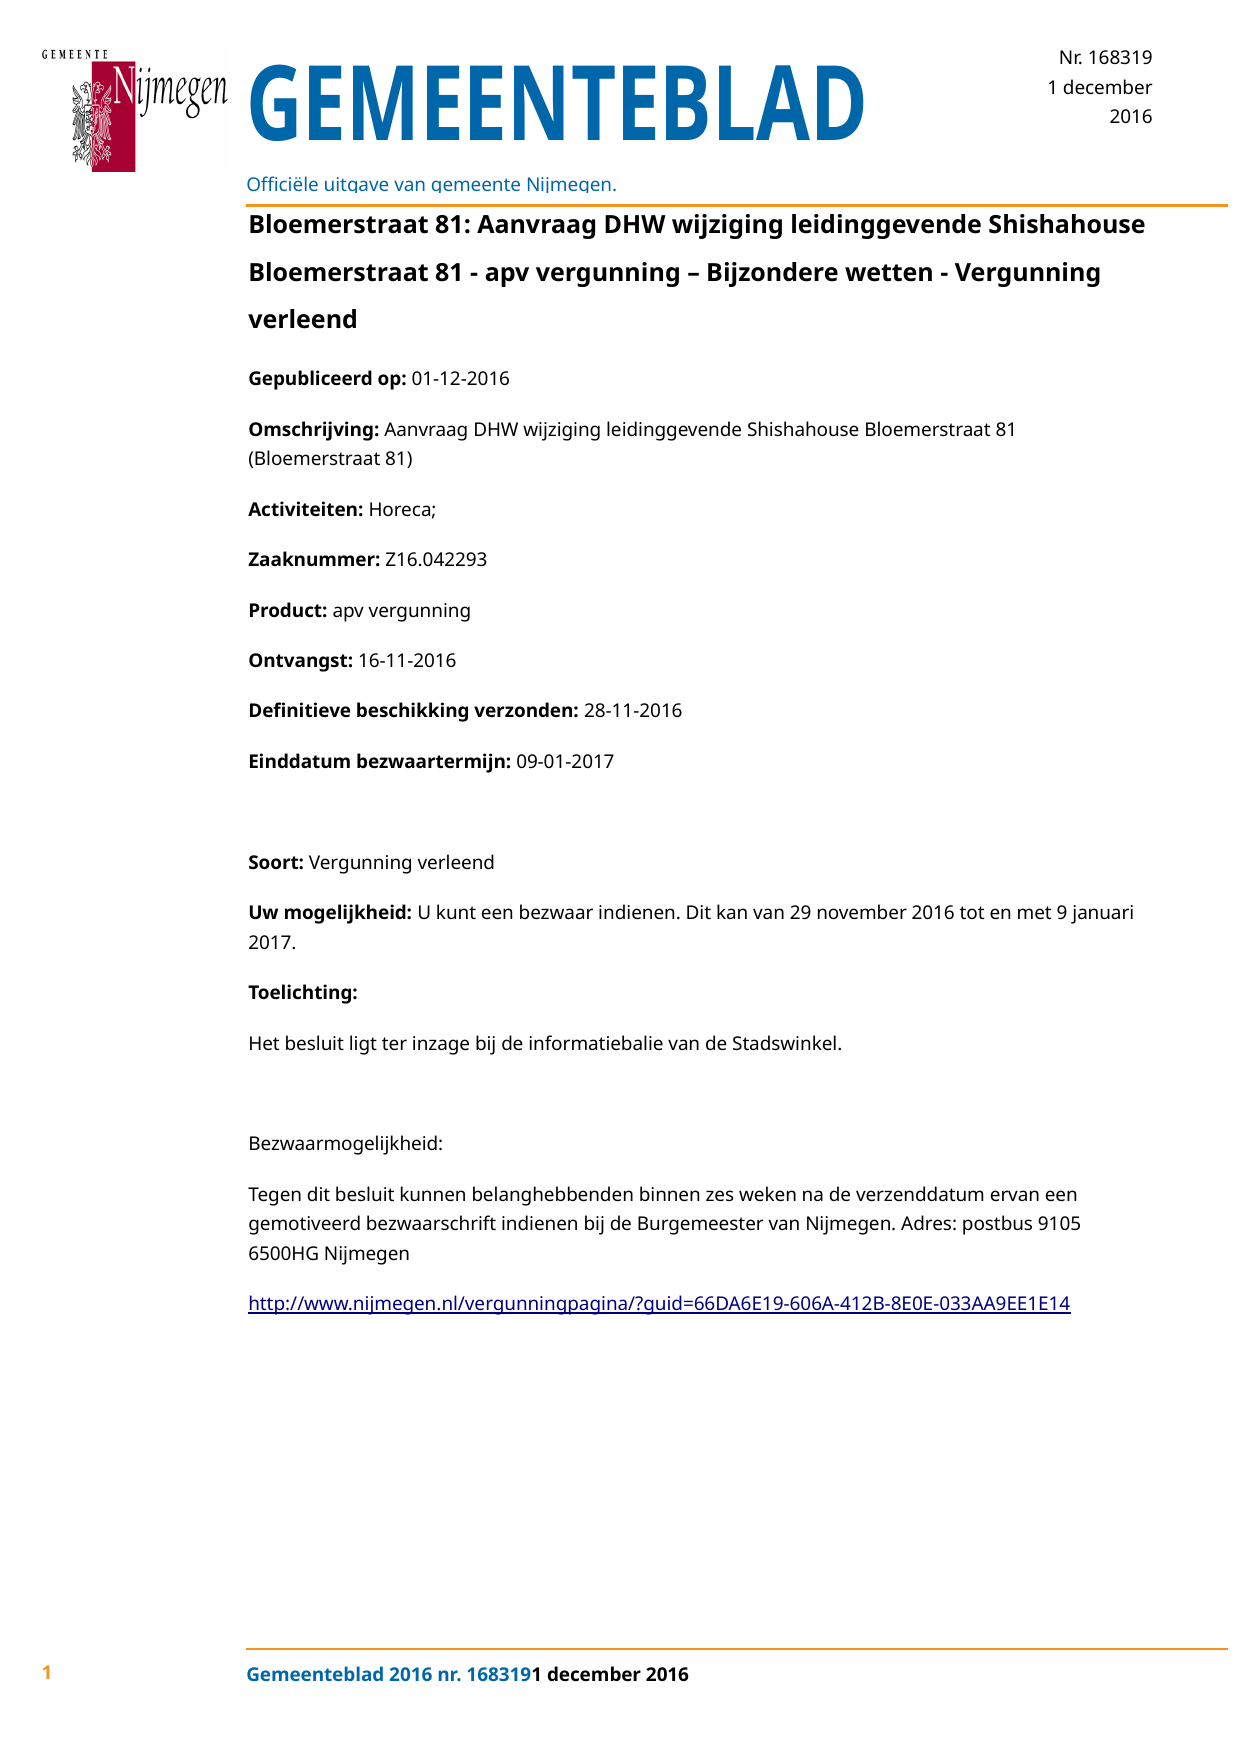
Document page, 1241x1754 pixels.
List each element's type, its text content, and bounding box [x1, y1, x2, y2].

text Bloemerstraat 81: Aanvraag DHW wijziging leidinggevende Shishahouse Bloemerstraat 81 - apv vergunning – Bijzondere wetten - Vergunning verleend [248, 207, 1152, 336]
text Ontvangst: 16-11-2016 [248, 647, 1152, 673]
text Bezwaarmogelijkheid: [248, 1131, 1152, 1156]
text Uw mogelijkheid: U kunt een bezwaar indienen. Dit kan van 29 november 2016 tot en met 9 januari 2017. [248, 899, 1152, 954]
text Tegen dit besluit kunnen belanghebbenden binnen zes weken na de verzenddatum ervan een gemotiveerd bezwaarschrift indienen bij de Burgemeester van Nijmegen. Adres: postbus 9105 6500HG Nijmegen [248, 1181, 1152, 1266]
text Het besluit ligt ter inzage bij de informatiebalie van de Stadswinkel. [248, 1030, 1152, 1055]
text Definitieve beschikking verzonden: 28-11-2016 [248, 698, 1152, 723]
text Omschrijving: Aanvraag DHW wijziging leidinggevende Shishahouse Bloemerstraat 81 (Bloemerstraat 81) [248, 416, 1152, 471]
text http://www.nijmegen.nl/vergunningpagina/?guid=66DA6E19-606A-412B-8E0E-033AA9EE1E14 [248, 1291, 1152, 1316]
text Soort: Vergunning verleend [248, 849, 1152, 874]
picture [41, 47, 231, 172]
text Einddatum bezwaartermijn: 09-01-2017 [248, 748, 1152, 774]
text Activiteiten: Horeca; [248, 496, 1152, 522]
text Toelichting: [248, 979, 1152, 1005]
text Zaaknummer: Z16.042293 [248, 546, 1152, 572]
text Product: apv vergunning [248, 597, 1152, 622]
text Gepubliceerd op: 01-12-2016 [248, 366, 1152, 391]
